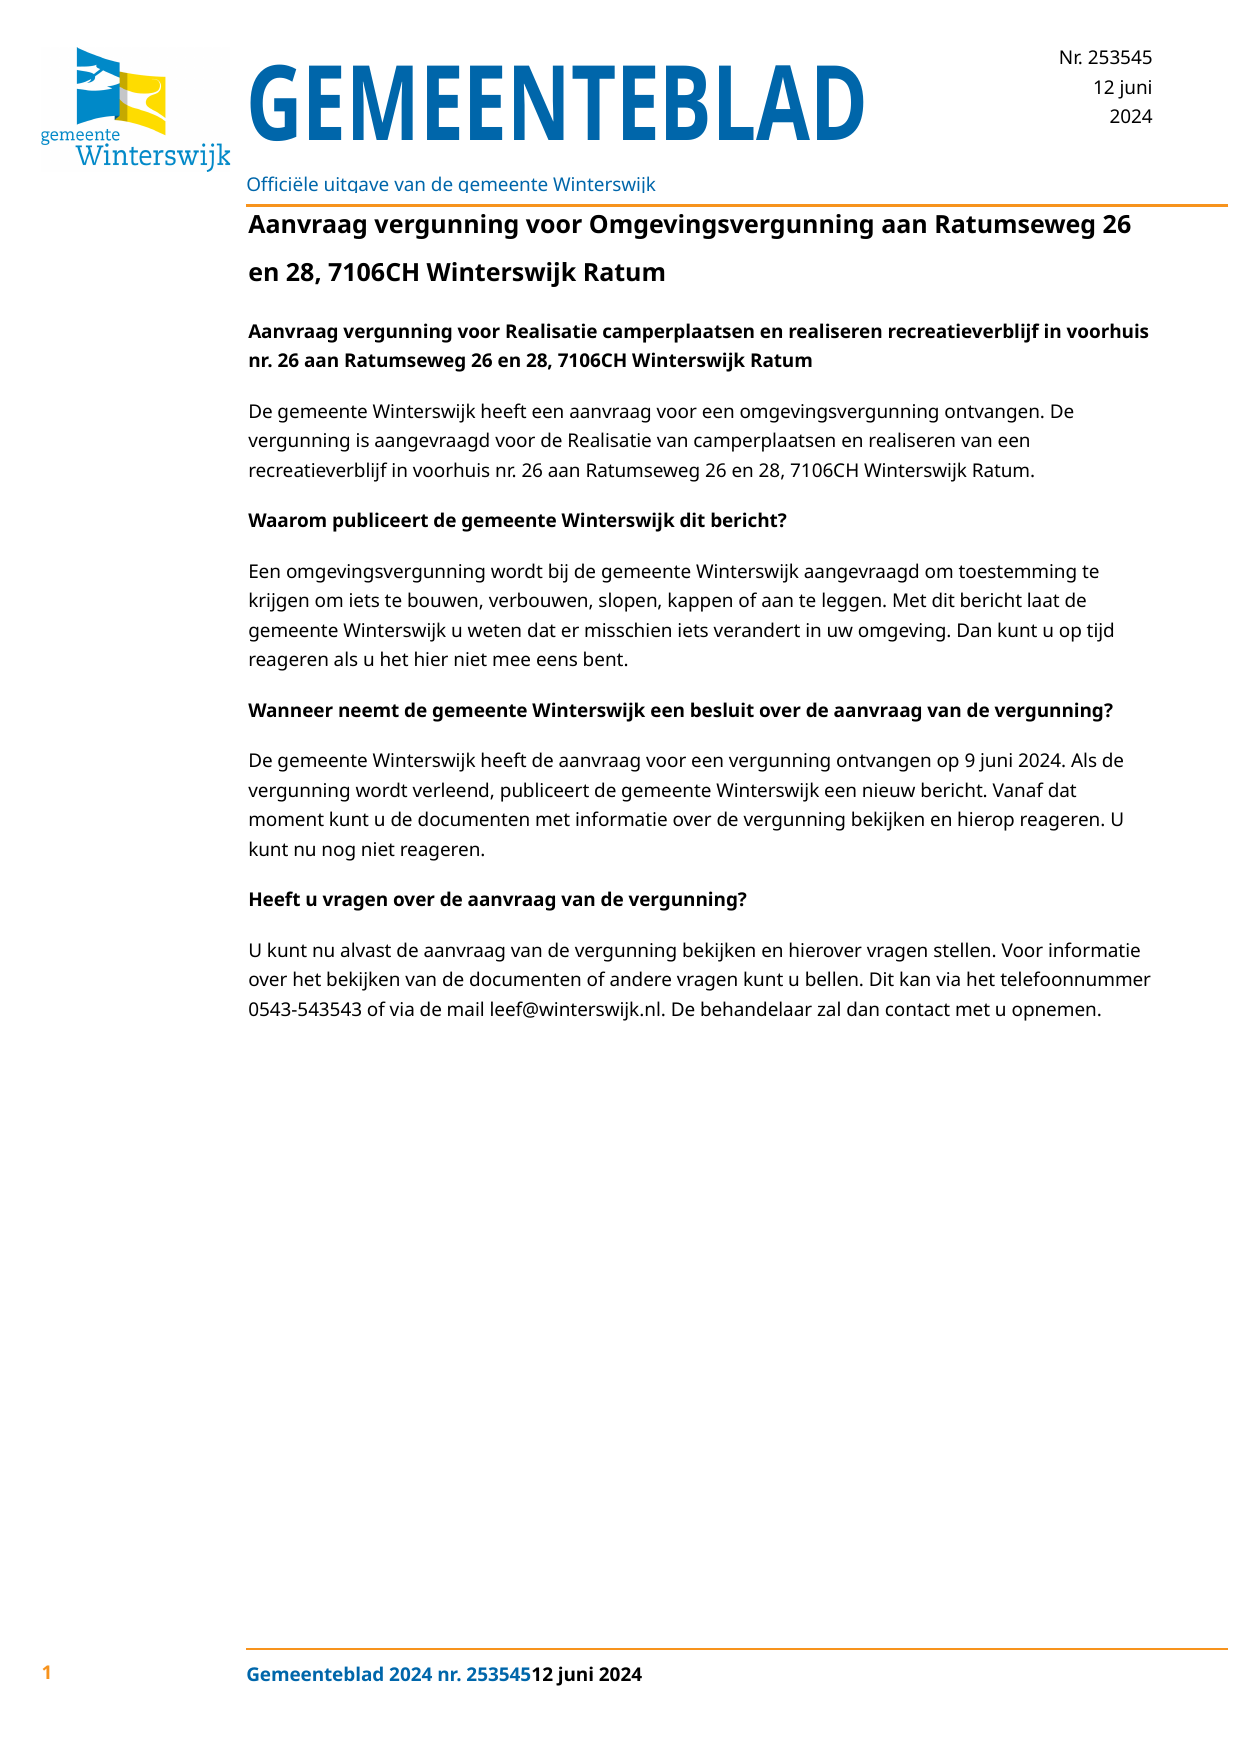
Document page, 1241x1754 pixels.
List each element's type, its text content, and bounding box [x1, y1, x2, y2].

text Een omgevingsvergunning wordt bij de gemeente Winterswijk aangevraagd om toestemming te krijgen om iets te bouwen, verbouwen, slopen, kappen of aan te leggen. Met dit bericht laat de gemeente Winterswijk u weten dat er misschien iets verandert in uw omgeving. Dan kunt u op tijd reageren als u het hier niet mee eens bent. [248, 558, 1152, 672]
picture [41, 47, 231, 172]
text Waarom publiceert de gemeente Winterswijk dit bericht? [248, 507, 1152, 533]
text De gemeente Winterswijk heeft een aanvraag voor een omgevingsvergunning ontvangen. De vergunning is aangevraagd voor de Realisatie van camperplaatsen en realiseren van een recreatieverblijf in voorhuis nr. 26 aan Ratumseweg 26 en 28, 7106CH Winterswijk Ratum. [248, 398, 1152, 483]
text U kunt nu alvast de aanvraag van de vergunning bekijken en hierover vragen stellen. Voor informatie over het bekijken van de documenten of andere vragen kunt u bellen. Dit kan via het telefoonnummer 0543-543543 of via de mail leef@winterswijk.nl. De behandelaar zal dan contact met u opnemen. [248, 937, 1152, 1022]
picture [225, 153, 231, 162]
text Aanvraag vergunning voor Realisatie camperplaatsen en realiseren recreatieverblijf in voorhuis nr. 26 aan Ratumseweg 26 en 28, 7106CH Winterswijk Ratum [248, 318, 1152, 373]
text De gemeente Winterswijk heeft de aanvraag voor een vergunning ontvangen op 9 juni 2024. Als de vergunning wordt verleend, publiceert de gemeente Winterswijk een nieuw bericht. Vanaf dat moment kunt u de documenten met informatie over de vergunning bekijken en hierop reageren. U kunt nu nog niet reageren. [248, 747, 1152, 862]
text Aanvraag vergunning voor Omgevingsvergunning aan Ratumseweg 26 en 28, 7106CH Winterswijk Ratum [248, 207, 1152, 288]
text Wanneer neemt de gemeente Winterswijk een besluit over de aanvraag van de vergunning? [248, 697, 1152, 723]
text Heeft u vragen over de aanvraag van de vergunning? [248, 887, 1152, 912]
